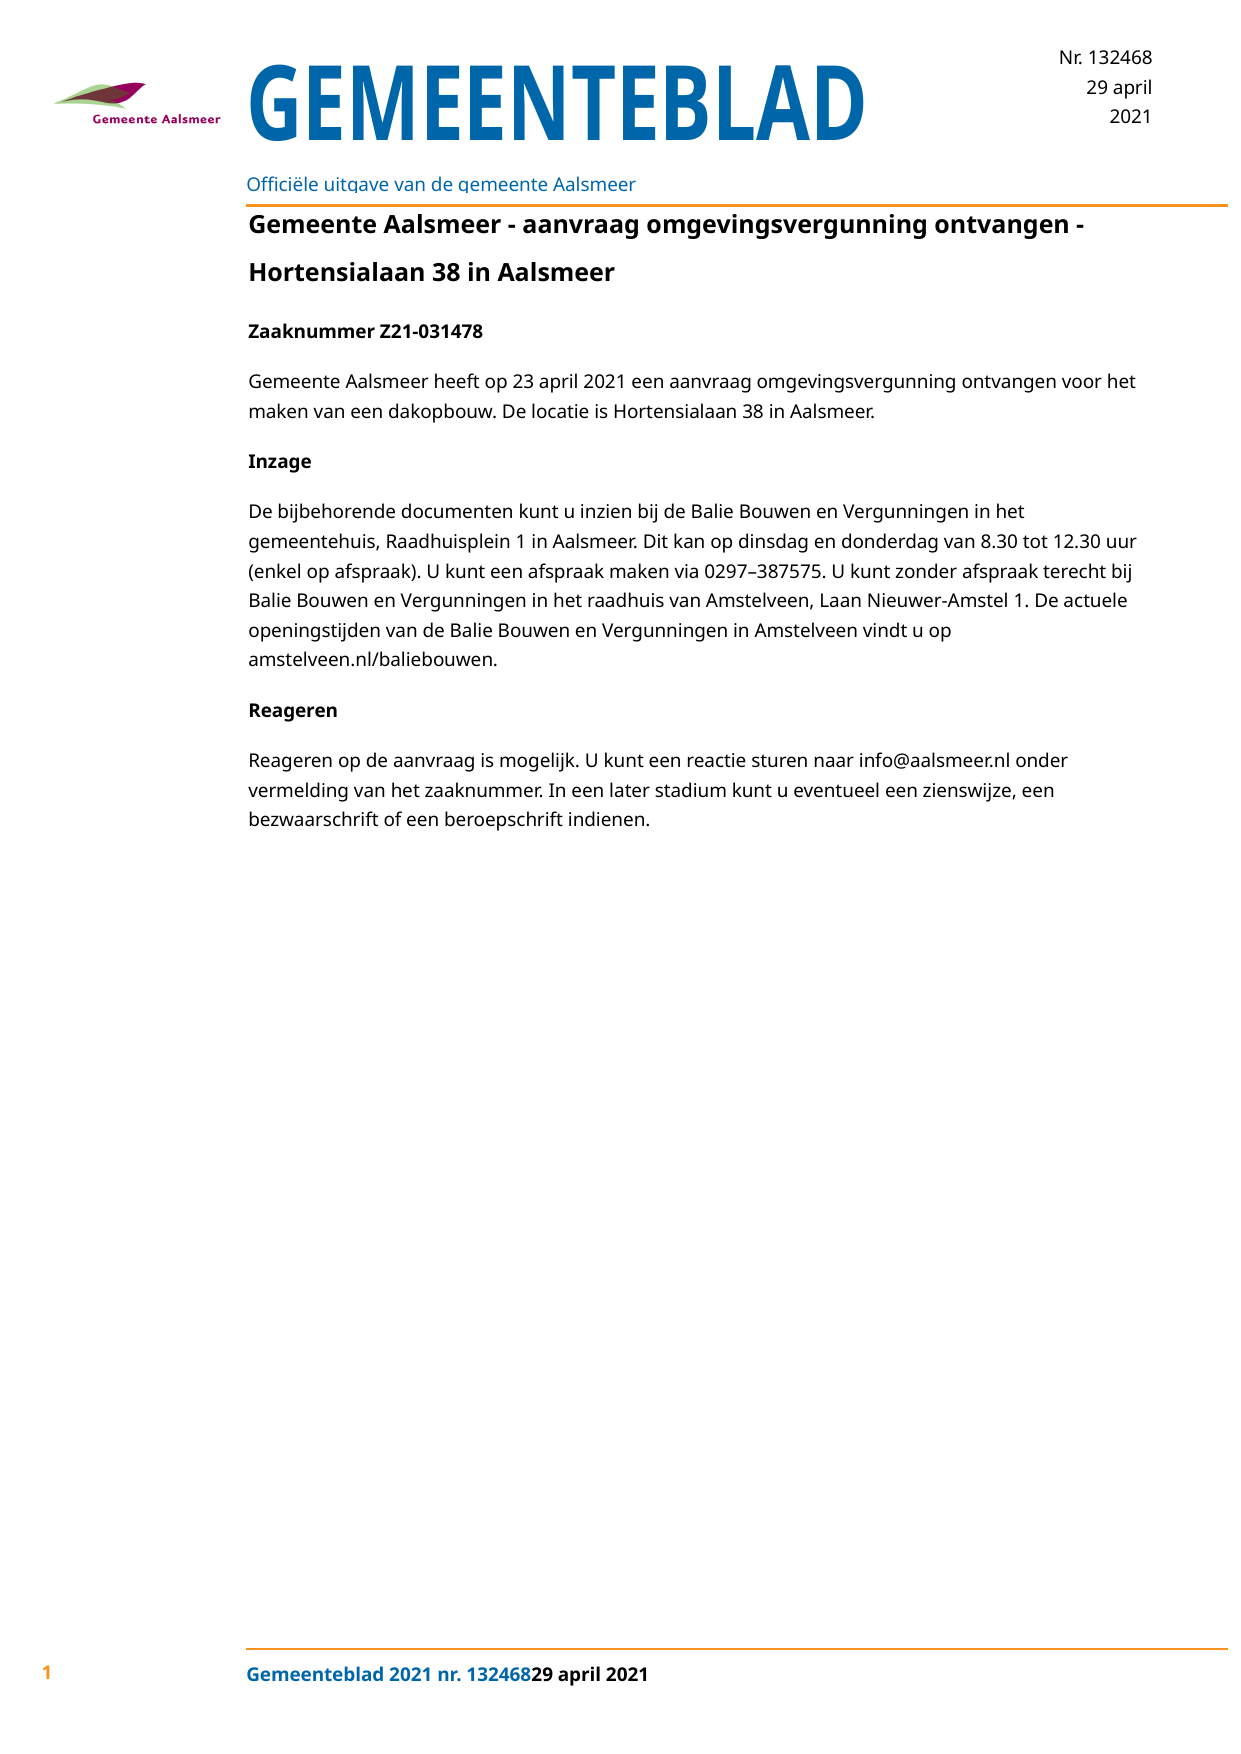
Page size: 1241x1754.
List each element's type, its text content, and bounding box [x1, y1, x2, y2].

text Zaaknummer Z21-031478 [248, 318, 1152, 344]
picture [41, 47, 231, 172]
text Inzage [248, 448, 1152, 474]
text De bijbehorende documenten kunt u inzien bij de Balie Bouwen en Vergunningen in het gemeentehuis, Raadhuisplein 1 in Aalsmeer. Dit kan op dinsdag en donderdag van 8.30 tot 12.30 uur (enkel op afspraak). U kunt een afspraak maken via 0297–387575. U kunt zonder afspraak terecht bij Balie Bouwen en Vergunningen in het raadhuis van Amstelveen, Laan Nieuwer-Amstel 1. De actuele openingstijden van de Balie Bouwen en Vergunningen in Amstelveen vindt u op amstelveen.nl/baliebouwen. [248, 499, 1152, 672]
text Reageren op de aanvraag is mogelijk. U kunt een reactie sturen naar info@aalsmeer.nl onder vermelding van het zaaknummer. In een later stadium kunt u eventueel een zienswijze, een bezwaarschrift of een beroepschrift indienen. [248, 747, 1152, 832]
text Gemeente Aalsmeer heeft op 23 april 2021 een aanvraag omgevingsvergunning ontvangen voor het maken van een dakopbouw. De locatie is Hortensialaan 38 in Aalsmeer. [248, 368, 1152, 424]
text Reageren [248, 697, 1152, 723]
text Gemeente Aalsmeer - aanvraag omgevingsvergunning ontvangen - Hortensialaan 38 in Aalsmeer [248, 207, 1152, 288]
